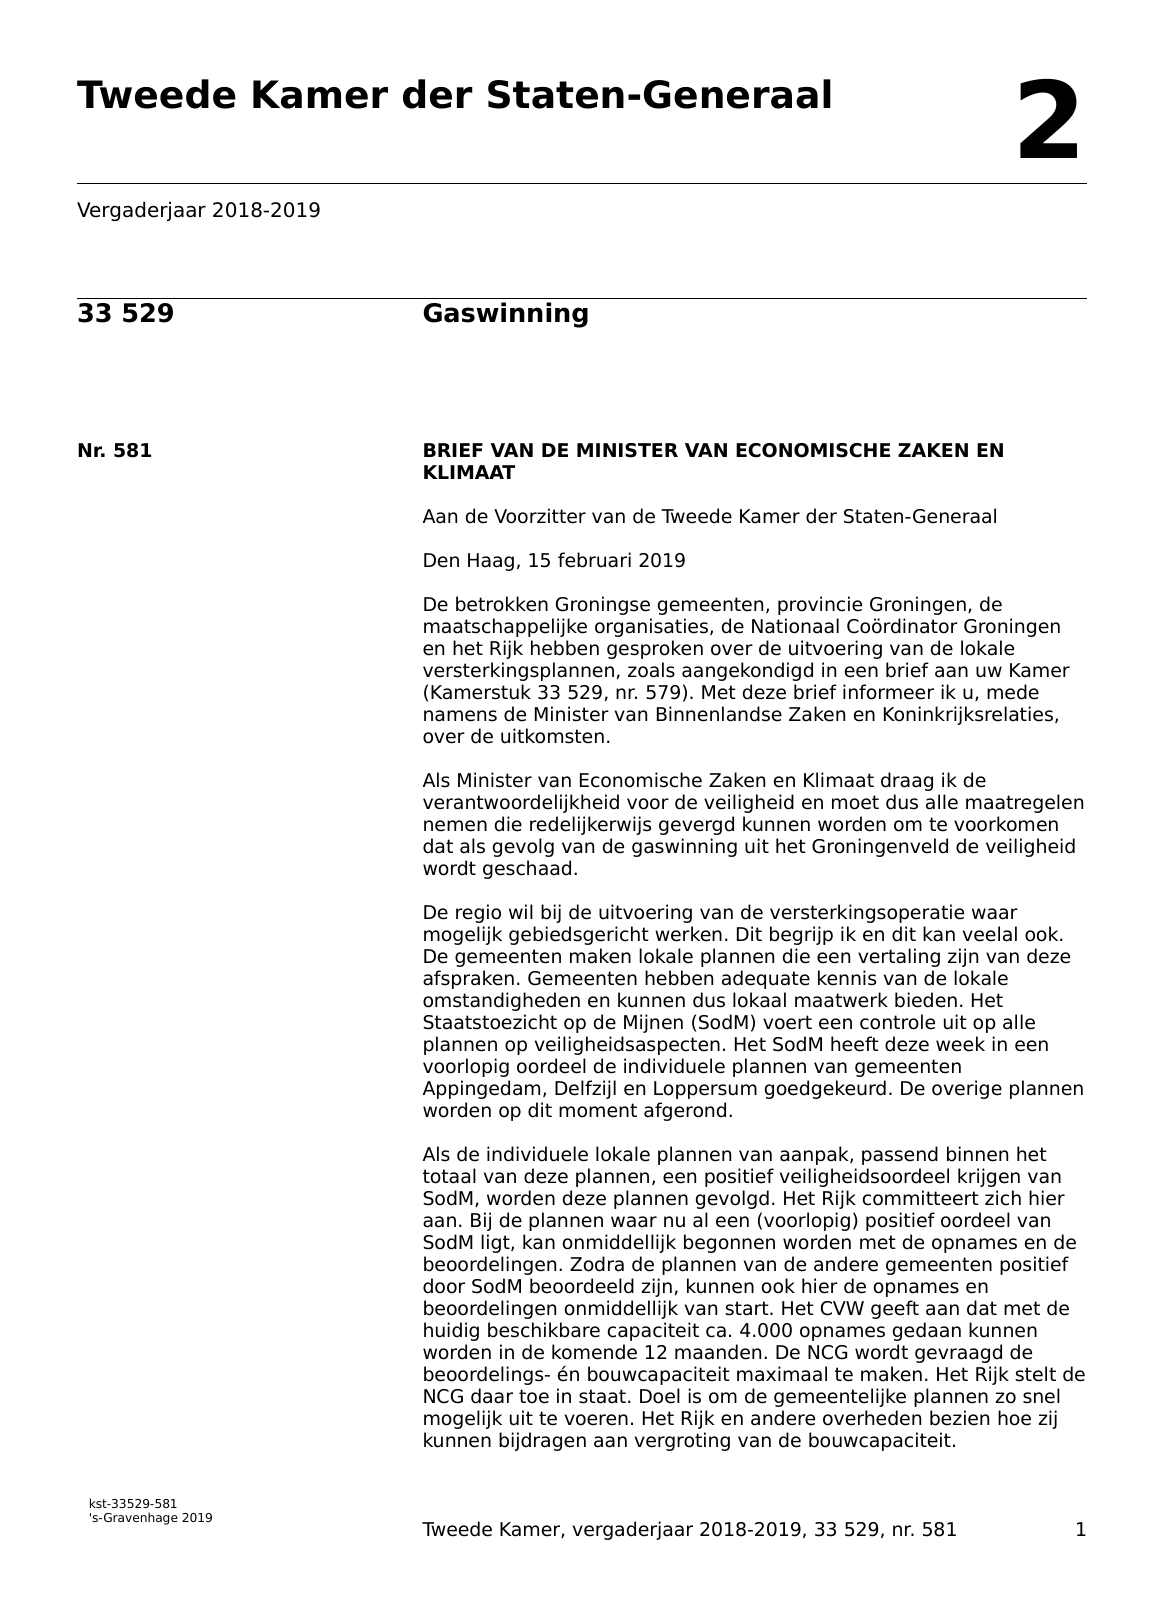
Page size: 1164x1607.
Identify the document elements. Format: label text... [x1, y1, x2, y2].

subtitle 33 529 Gaswinning [77, 299, 1087, 329]
table_header 2 [886, 59, 1087, 183]
table_cell Vergaderjaar 2018-2019 [77, 184, 1087, 298]
text De betrokken Groningse gemeenten, provincie Groningen, de maatschappelijke organisaties, de Nationaal Coördinator Groningen en het Rijk hebben gesproken over de uitvoering van de lokale versterkingsplannen, zoals aangekondigd in een brief aan uw Kamer (Kamerstuk 33 529, nr. 579). Met deze brief informeer ik u, mede namens de Minister van Binnenlandse Zaken en Koninkrijksrelaties, over de uitkomsten. [422, 594, 1087, 748]
text kst-33529-581 [88, 1497, 323, 1511]
text Als Minister van Economische Zaken en Klimaat draag ik de verantwoordelijkheid voor de veiligheid en moet dus alle maatregelen nemen die redelijkerwijs gevergd kunnen worden om te voorkomen dat als gevolg van de gaswinning uit het Groningenveld de veiligheid wordt geschaad. [422, 770, 1087, 880]
text Aan de Voorzitter van de Tweede Kamer der Staten-Generaal [422, 506, 1087, 528]
text Den Haag, 15 februari 2019 [422, 550, 1087, 572]
text 's-Gravenhage 2019 [88, 1511, 323, 1525]
table_header Tweede Kamer der Staten-Generaal [77, 59, 886, 183]
text Als de individuele lokale plannen van aanpak, passend binnen het totaal van deze plannen, een positief veiligheidsoordeel krijgen van SodM, worden deze plannen gevolgd. Het Rijk committeert zich hier aan. Bij de plannen waar nu al een (voorlopig) positief oordeel van SodM ligt, kan onmiddellijk begonnen worden met de opnames en de beoordelingen. Zodra de plannen van de andere gemeenten positief door SodM beoordeeld zijn, kunnen ook hier de opnames en beoordelingen onmiddellijk van start. Het CVW geeft aan dat met de huidig beschikbare capaciteit ca. 4.000 opnames gedaan kunnen worden in de komende 12 maanden. De NCG wordt gevraagd de beoordelings- én bouwcapaciteit maximaal te maken. Het Rijk stelt de NCG daar toe in staat. Doel is om de gemeentelijke plannen zo snel mogelijk uit te voeren. Het Rijk en andere overheden bezien hoe zij kunnen bijdragen aan vergroting van de bouwcapaciteit. [422, 1144, 1087, 1452]
subtitle Nr. 581 BRIEF VAN DE MINISTER VAN ECONOMISCHE ZAKEN EN KLIMAAT [77, 440, 1087, 484]
text De regio wil bij de uitvoering van de versterkingsoperatie waar mogelijk gebiedsgericht werken. Dit begrijp ik en dit kan veelal ook. De gemeenten maken lokale plannen die een vertaling zijn van deze afspraken. Gemeenten hebben adequate kennis van de lokale omstandigheden en kunnen dus lokaal maatwerk bieden. Het Staatstoezicht op de Mijnen (SodM) voert een controle uit op alle plannen op veiligheidsaspecten. Het SodM heeft deze week in een voorlopig oordeel de individuele plannen van gemeenten Appingedam, Delfzijl en Loppersum goedgekeurd. De overige plannen worden op dit moment afgerond. [422, 902, 1087, 1122]
